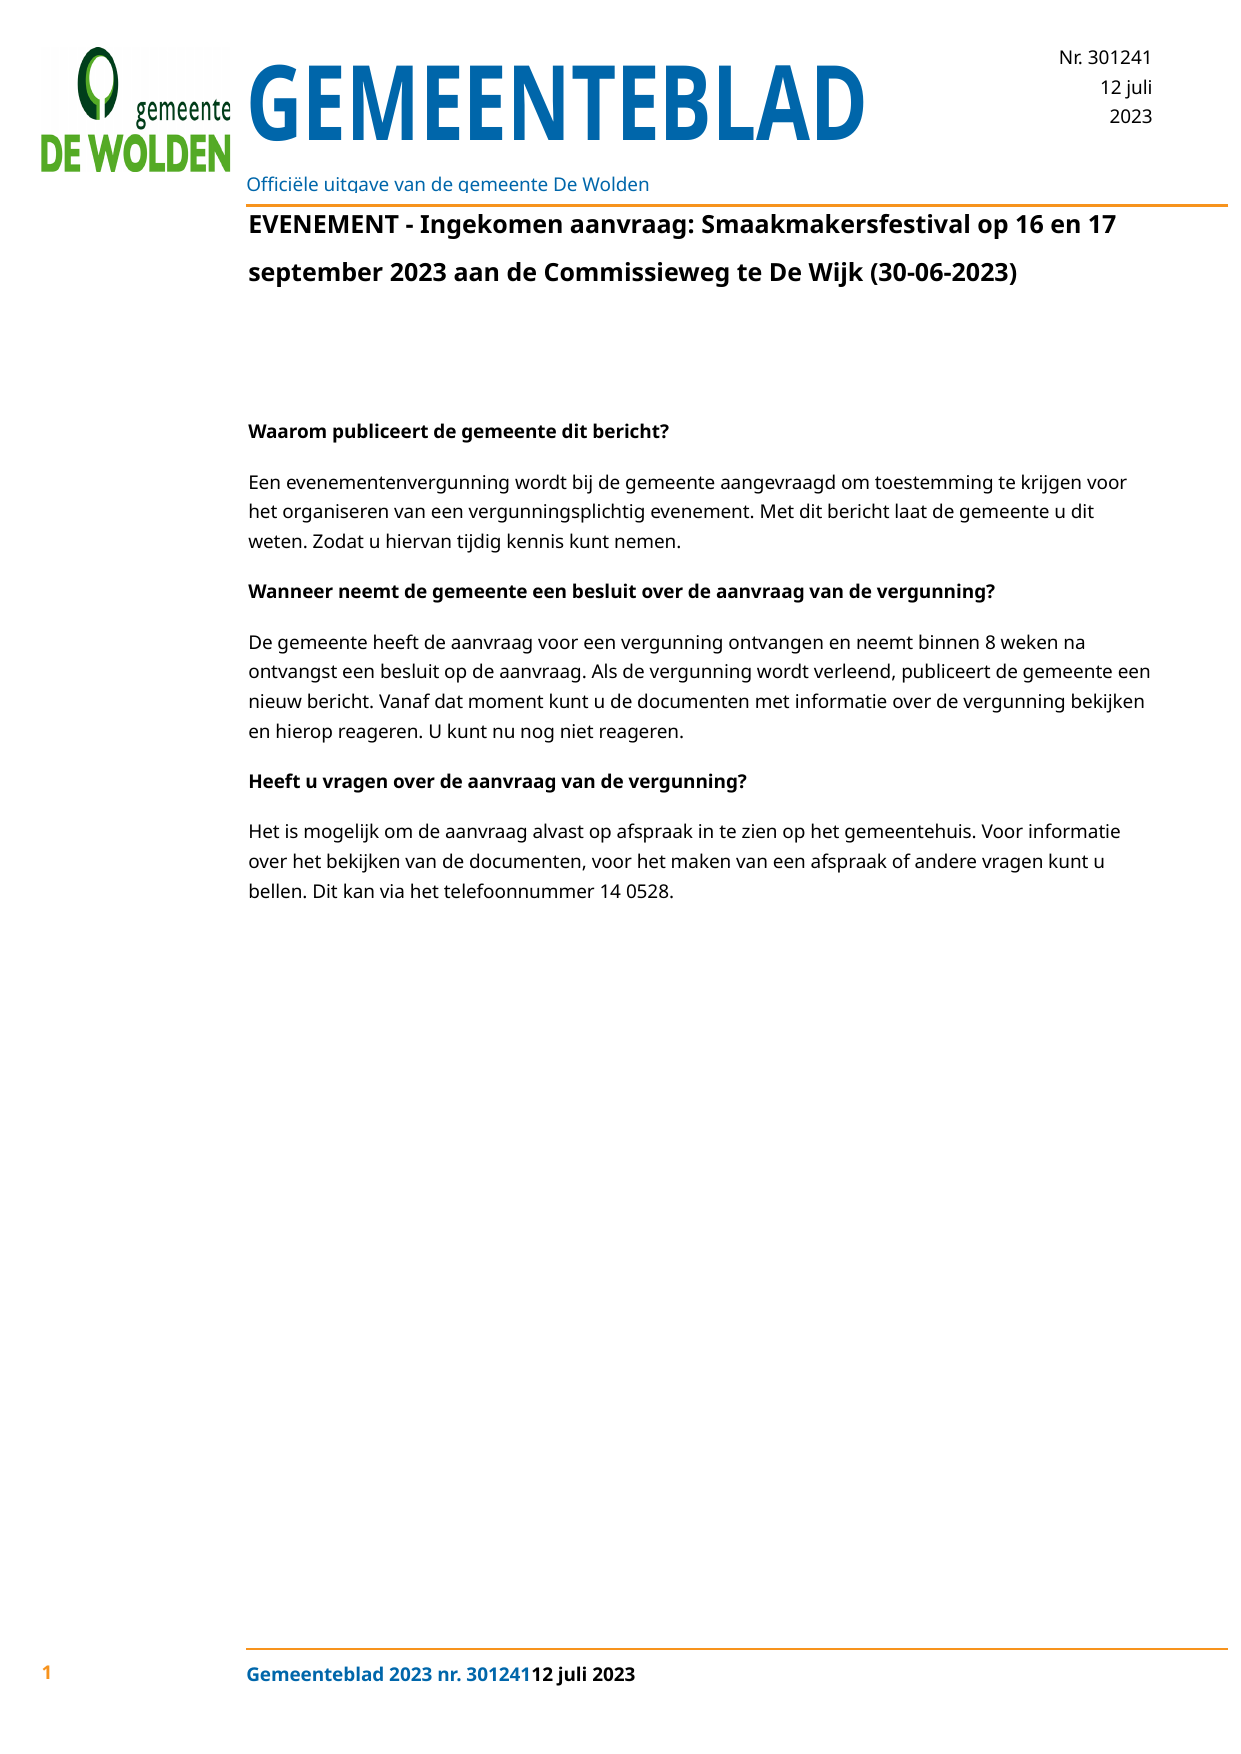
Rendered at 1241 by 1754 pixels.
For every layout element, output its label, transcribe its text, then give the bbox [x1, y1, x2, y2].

picture [41, 47, 231, 172]
text Waarom publiceert de gemeente dit bericht? [248, 419, 1152, 444]
text Wanneer neemt de gemeente een besluit over de aanvraag van de vergunning? [248, 579, 1152, 604]
text Het is mogelijk om de aanvraag alvast op afspraak in te zien op het gemeentehuis. Voor informatie over het bekijken van de documenten, voor het maken van een afspraak of andere vragen kunt u bellen. Dit kan via het telefoonnummer 14 0528. [248, 819, 1152, 904]
text De gemeente heeft de aanvraag voor een vergunning ontvangen en neemt binnen 8 weken na ontvangst een besluit op de aanvraag. Als de vergunning wordt verleend, publiceert de gemeente een nieuw bericht. Vanaf dat moment kunt u de documenten met informatie over de vergunning bekijken en hierop reageren. U kunt nu nog niet reageren. [248, 629, 1152, 744]
text EVENEMENT - Ingekomen aanvraag: Smaakmakersfestival op 16 en 17 september 2023 aan de Commissieweg te De Wijk (30-06-2023) [248, 207, 1152, 288]
text Heeft u vragen over de aanvraag van de vergunning? [248, 768, 1152, 794]
text Een evenementenvergunning wordt bij de gemeente aangevraagd om toestemming te krijgen voor het organiseren van een vergunningsplichtig evenement. Met dit bericht laat de gemeente u dit weten. Zodat u hiervan tijdig kennis kunt nemen. [248, 469, 1152, 554]
